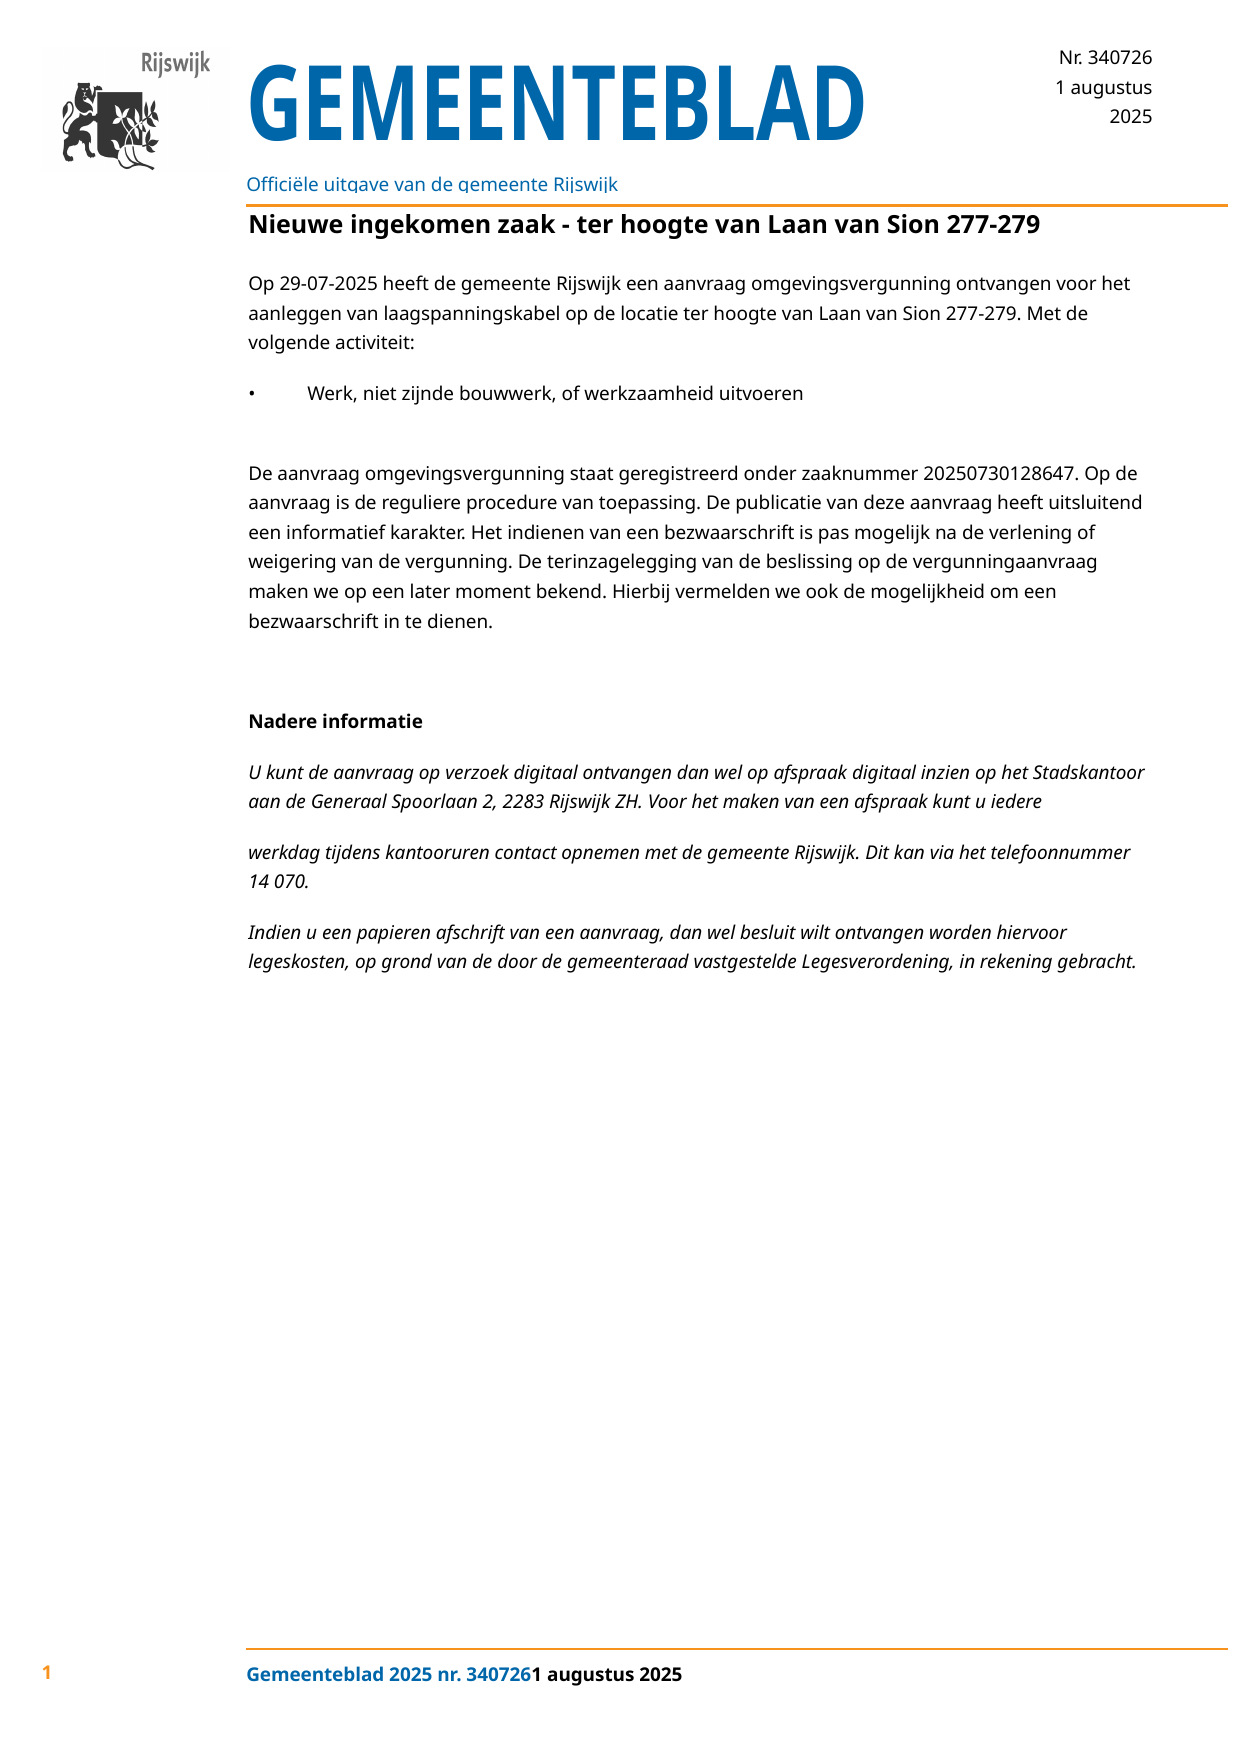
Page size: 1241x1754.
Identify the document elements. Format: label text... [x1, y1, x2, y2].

list Werk, niet zijnde bouwwerk, of werkzaamheid uitvoeren [248, 380, 1152, 406]
picture [41, 47, 231, 172]
text De aanvraag omgevingsvergunning staat geregistreerd onder zaaknummer 20250730128647. Op de aanvraag is de reguliere procedure van toepassing. De publicatie van deze aanvraag heeft uitsluitend een informatief karakter. Het indienen van een bezwaarschrift is pas mogelijk na de verlening of weigering van de vergunning. De terinzagelegging van de beslissing op de vergunningaanvraag maken we op een later moment bekend. Hierbij vermelden we ook de mogelijkheid om een bezwaarschrift in te dienen. [248, 460, 1152, 633]
text U kunt de aanvraag op verzoek digitaal ontvangen dan wel op afspraak digitaal inzien op het Stadskantoor aan de Generaal Spoorlaan 2, 2283 Rijswijk ZH. Voor het maken van een afspraak kunt u iedere [248, 759, 1152, 814]
text Nieuwe ingekomen zaak - ter hoogte van Laan van Sion 277-279 [248, 207, 1152, 241]
text Nadere informatie [248, 709, 1152, 734]
text Indien u een papieren afschrift van een aanvraag, dan wel besluit wilt ontvangen worden hiervoor legeskosten, op grond van de door de gemeenteraad vastgestelde Legesverordening, in rekening gebracht. [248, 919, 1152, 974]
text Op 29-07-2025 heeft de gemeente Rijswijk een aanvraag omgevingsvergunning ontvangen voor het aanleggen van laagspanningskabel op de locatie ter hoogte van Laan van Sion 277-279. Met de volgende activiteit: [248, 270, 1152, 355]
text werkdag tijdens kantooruren contact opnemen met de gemeente Rijswijk. Dit kan via het telefoonnummer 14 070. [248, 839, 1152, 894]
